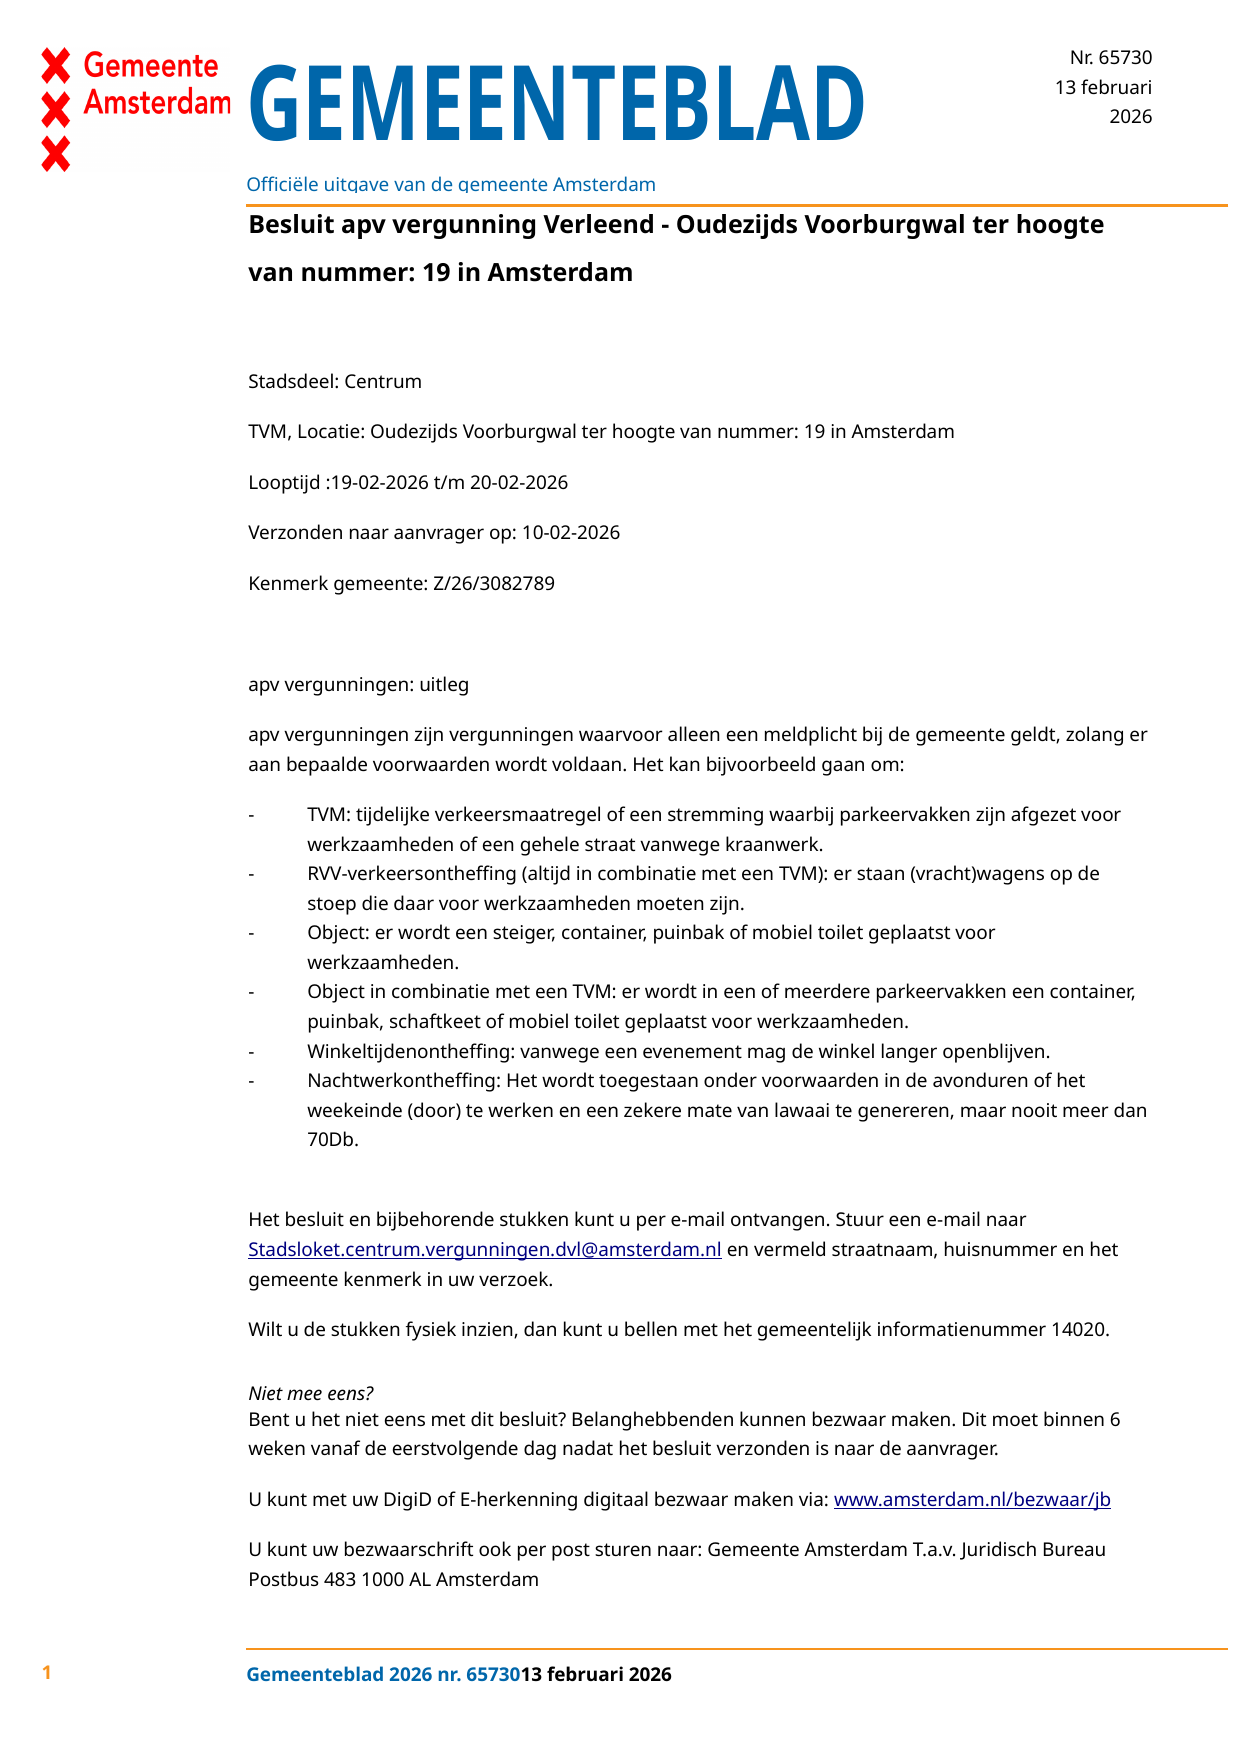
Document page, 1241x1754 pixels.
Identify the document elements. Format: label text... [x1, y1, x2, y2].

text TVM, Locatie: Oudezijds Voorburgwal ter hoogte van nummer: 19 in Amsterdam [248, 419, 1152, 444]
text Niet mee eens? [248, 1380, 1152, 1406]
text Besluit apv vergunning Verleend - Oudezijds Voorburgwal ter hoogte van nummer: 19 in Amsterdam [248, 207, 1152, 288]
list Object: er wordt een steiger, container, puinbak of mobiel toilet geplaatst voor werkzaamheden. [248, 919, 1152, 975]
list TVM: tijdelijke verkeersmaatregel of een stremming waarbij parkeervakken zijn afgezet voor werkzaamheden of een gehele straat vanwege kraanwerk. [248, 801, 1152, 857]
list RVV-verkeersontheffing (altijd in combinatie met een TVM): er staan (vracht)wagens op de stoep die daar voor werkzaamheden moeten zijn. [248, 860, 1152, 916]
list Object in combinatie met een TVM: er wordt in een of meerdere parkeervakken een container, puinbak, schaftkeet of mobiel toilet geplaatst voor werkzaamheden. [248, 979, 1152, 1034]
text U kunt uw bezwaarschrift ook per post sturen naar: Gemeente Amsterdam T.a.v. Juridisch Bureau Postbus 483 1000 AL Amsterdam [248, 1536, 1152, 1592]
list Nachtwerkontheffing: Het wordt toegestaan onder voorwaarden in de avonduren of het weekeinde (door) te werken en een zekere mate van lawaai te genereren, maar nooit meer dan 70Db. [248, 1067, 1152, 1152]
text U kunt met uw DigiD of E-herkenning digitaal bezwaar maken via: www.amsterdam.nl/bezwaar/jb [248, 1486, 1152, 1512]
text apv vergunningen zijn vergunningen waarvoor alleen een meldplicht bij de gemeente geldt, zolang er aan bepaalde voorwaarden wordt voldaan. Het kan bijvoorbeeld gaan om: [248, 721, 1152, 777]
text Looptijd :19-02-2026 t/m 20-02-2026 [248, 469, 1152, 495]
picture [41, 47, 231, 172]
text Kenmerk gemeente: Z/26/3082789 [248, 570, 1152, 596]
text apv vergunningen: uitleg [248, 671, 1152, 697]
text Verzonden naar aanvrager op: 10-02-2026 [248, 519, 1152, 545]
text Stadsdeel: Centrum [248, 368, 1152, 394]
list Winkeltijdenontheffing: vanwege een evenement mag de winkel langer openblijven. [248, 1038, 1152, 1064]
text Het besluit en bijbehorende stukken kunt u per e-mail ontvangen. Stuur een e-mail naar Stadsloket.centrum.vergunningen.dvl@amsterdam.nl en vermeld straatnaam, huisnummer en het gemeente kenmerk in uw verzoek. [248, 1207, 1152, 1292]
text Bent u het niet eens met dit besluit? Belanghebbenden kunnen bezwaar maken. Dit moet binnen 6 weken vanaf de eerstvolgende dag nadat het besluit verzonden is naar de aanvrager. [248, 1406, 1152, 1461]
text Wilt u de stukken fysiek inzien, dan kunt u bellen met het gemeentelijk informatienummer 14020. [248, 1316, 1152, 1342]
